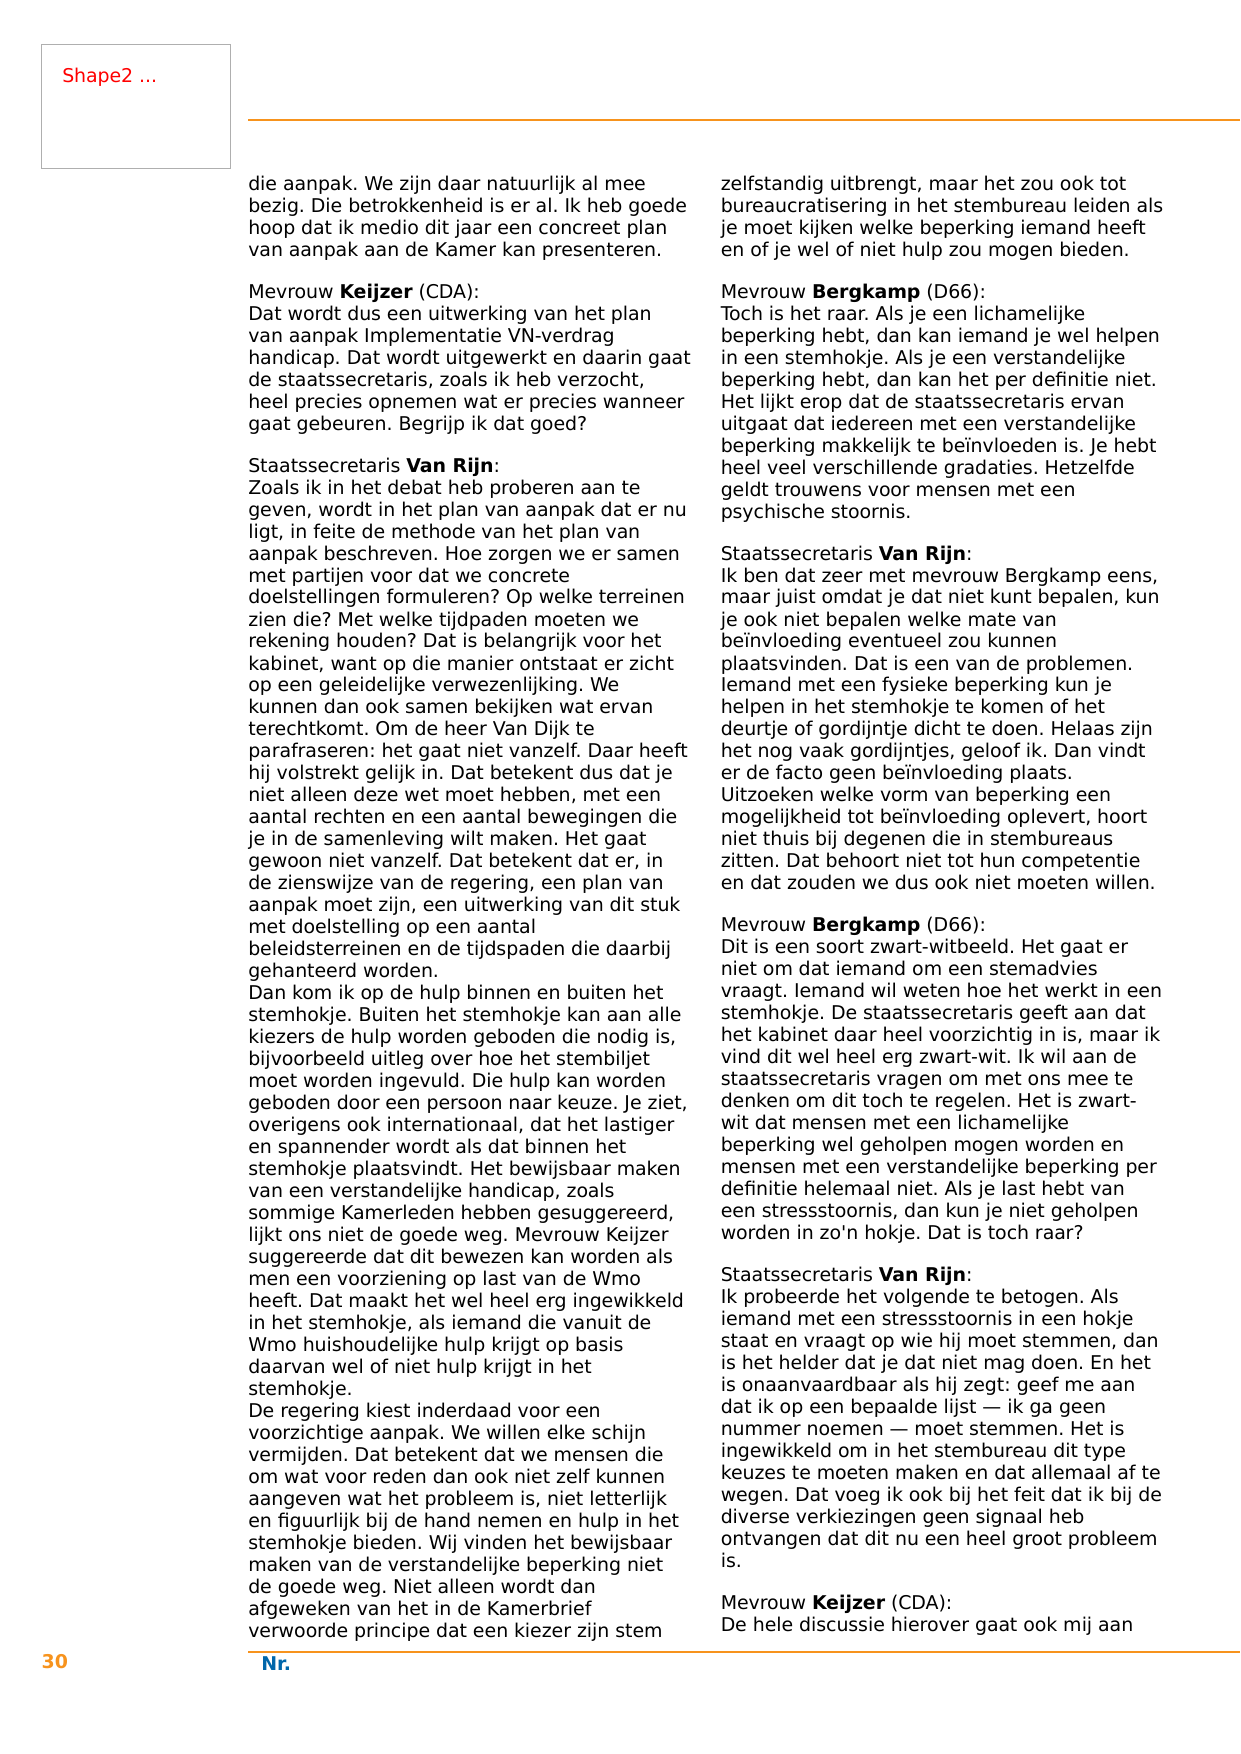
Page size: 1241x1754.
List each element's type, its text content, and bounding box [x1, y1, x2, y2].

text De regering kiest inderdaad voor een voorzichtige aanpak. We willen elke schijn vermijden. Dat betekent dat we mensen die om wat voor reden dan ook niet zelf kunnen aangeven wat het probleem is, niet letterlijk en figuurlijk bij de hand nemen en hulp in het stemhokje bieden. Wij vinden het bewijsbaar maken van de verstandelijke beperking niet de goede weg. Niet alleen wordt dan afgeweken van het in de Kamerbrief verwoorde principe dat een kiezer zijn stem [248, 1400, 691, 1641]
text Staatssecretaris Van Rijn: [721, 542, 1163, 564]
text Staatssecretaris Van Rijn: [248, 454, 691, 477]
text Staatssecretaris Van Rijn: [721, 1264, 1163, 1286]
text Mevrouw Keijzer (CDA): [721, 1592, 1163, 1613]
text Mevrouw Bergkamp (D66): [721, 914, 1163, 936]
text Mevrouw Bergkamp (D66): [721, 281, 1163, 303]
text die aanpak. We zijn daar natuurlijk al mee bezig. Die betrokkenheid is er al. Ik heb goede hoop dat ik medio dit jaar een concreet plan van aanpak aan de Kamer kan presenteren. [248, 173, 691, 261]
text Ik probeerde het volgende te betogen. Als iemand met een stressstoornis in een hokje staat en vraagt op wie hij moet stemmen, dan is het helder dat je dat niet mag doen. En het is onaanvaardbaar als hij zegt: geef me aan dat ik op een bepaalde lijst — ik ga geen nummer noemen — moet stemmen. Het is ingewikkeld om in het stembureau dit type keuzes te moeten maken en dat allemaal af te wegen. Dat voeg ik ook bij het feit dat ik bij de diverse verkiezingen geen signaal heb ontvangen dat dit nu een heel groot probleem is. [721, 1286, 1163, 1572]
text Dan kom ik op de hulp binnen en buiten het stemhokje. Buiten het stemhokje kan aan alle kiezers de hulp worden geboden die nodig is, bijvoorbeeld uitleg over hoe het stembiljet moet worden ingevuld. Die hulp kan worden geboden door een persoon naar keuze. Je ziet, overigens ook internationaal, dat het lastiger en spannender wordt als dat binnen het stemhokje plaatsvindt. Het bewijsbaar maken van een verstandelijke handicap, zoals sommige Kamerleden hebben gesuggereerd, lijkt ons niet de goede weg. Mevrouw Keijzer suggereerde dat dit bewezen kan worden als men een voorziening op last van de Wmo heeft. Dat maakt het wel heel erg ingewikkeld in het stemhokje, als iemand die vanuit de Wmo huishoudelijke hulp krijgt op basis daarvan wel of niet hulp krijgt in het stemhokje. [248, 982, 691, 1400]
text Dit is een soort zwart-witbeeld. Het gaat er niet om dat iemand om een stemadvies vraagt. Iemand wil weten hoe het werkt in een stemhokje. De staatssecretaris geeft aan dat het kabinet daar heel voorzichtig in is, maar ik vind dit wel heel erg zwart-wit. Ik wil aan de staatssecretaris vragen om met ons mee te denken om dit toch te regelen. Het is zwart-wit dat mensen met een lichamelijke beperking wel geholpen mogen worden en mensen met een verstandelijke beperking per definitie helemaal niet. Als je last hebt van een stressstoornis, dan kun je niet geholpen worden in zo'n hokje. Dat is toch raar? [721, 936, 1163, 1244]
text De hele discussie hierover gaat ook mij aan [721, 1613, 1163, 1636]
text Ik ben dat zeer met mevrouw Bergkamp eens, maar juist omdat je dat niet kunt bepalen, kun je ook niet bepalen welke mate van beïnvloeding eventueel zou kunnen plaatsvinden. Dat is een van de problemen. Iemand met een fysieke beperking kun je helpen in het stemhokje te komen of het deurtje of gordijntje dicht te doen. Helaas zijn het nog vaak gordijntjes, geloof ik. Dan vindt er de facto geen beïnvloeding plaats. Uitzoeken welke vorm van beperking een mogelijkheid tot beïnvloeding oplevert, hoort niet thuis bij degenen die in stembureaus zitten. Dat behoort niet tot hun competentie en dat zouden we dus ook niet moeten willen. [721, 564, 1163, 894]
text Mevrouw Keijzer (CDA): [248, 281, 691, 303]
text zelfstandig uitbrengt, maar het zou ook tot bureaucratisering in het stembureau leiden als je moet kijken welke beperking iemand heeft en of je wel of niet hulp zou mogen bieden. [721, 173, 1163, 261]
text Zoals ik in het debat heb proberen aan te geven, wordt in het plan van aanpak dat er nu ligt, in feite de methode van het plan van aanpak beschreven. Hoe zorgen we er samen met partijen voor dat we concrete doelstellingen formuleren? Op welke terreinen zien die? Met welke tijdpaden moeten we rekening houden? Dat is belangrijk voor het kabinet, want op die manier ontstaat er zicht op een geleidelijke verwezenlijking. We kunnen dan ook samen bekijken wat ervan terechtkomt. Om de heer Van Dijk te parafraseren: het gaat niet vanzelf. Daar heeft hij volstrekt gelijk in. Dat betekent dus dat je niet alleen deze wet moet hebben, met een aantal rechten en een aantal bewegingen die je in de samenleving wilt maken. Het gaat gewoon niet vanzelf. Dat betekent dat er, in de zienswijze van de regering, een plan van aanpak moet zijn, een uitwerking van dit stuk met doelstelling op een aantal beleidsterreinen en de tijdspaden die daarbij gehanteerd worden. [248, 477, 691, 982]
text Dat wordt dus een uitwerking van het plan van aanpak Implementatie VN-verdrag handicap. Dat wordt uitgewerkt en daarin gaat de staatssecretaris, zoals ik heb verzocht, heel precies opnemen wat er precies wanneer gaat gebeuren. Begrijp ik dat goed? [248, 303, 691, 434]
text Toch is het raar. Als je een lichamelijke beperking hebt, dan kan iemand je wel helpen in een stemhokje. Als je een verstandelijke beperking hebt, dan kan het per definitie niet. Het lijkt erop dat de staatssecretaris ervan uitgaat dat iedereen met een verstandelijke beperking makkelijk te beïnvloeden is. Je hebt heel veel verschillende gradaties. Hetzelfde geldt trouwens voor mensen met een psychische stoornis. [721, 303, 1163, 522]
